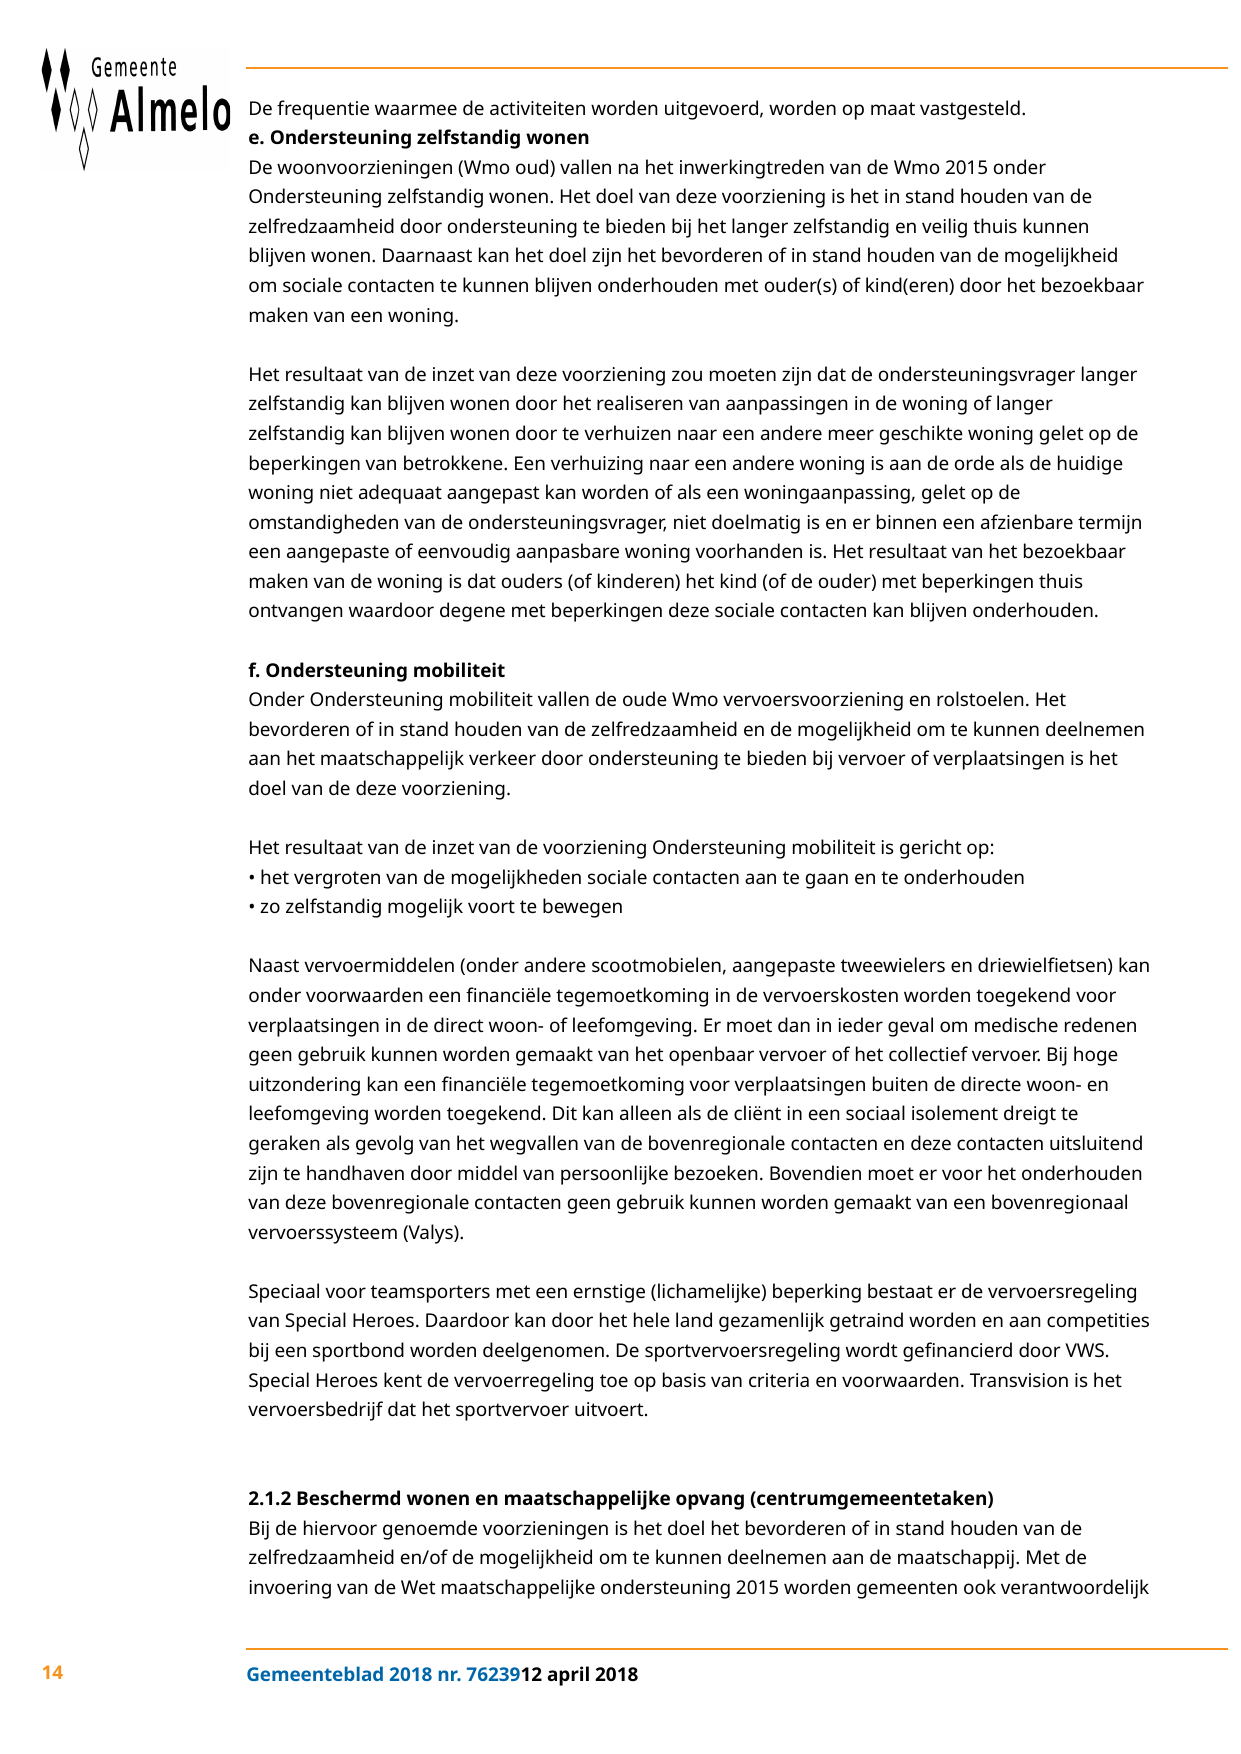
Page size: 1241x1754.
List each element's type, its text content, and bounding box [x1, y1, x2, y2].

text • het vergroten van de mogelijkheden sociale contacten aan te gaan en te onderhouden [248, 864, 1152, 890]
text Het resultaat van de inzet van de voorziening Ondersteuning mobiliteit is gericht op: [248, 834, 1152, 860]
text Onder Ondersteuning mobiliteit vallen de oude Wmo vervoersvoorziening en rolstoelen. Het bevorderen of in stand houden van de zelfredzaamheid en de mogelijkheid om te kunnen deelnemen aan het maatschappelijk verkeer door ondersteuning te bieden bij vervoer of verplaatsingen is het doel van de deze voorziening. [248, 686, 1152, 801]
text Het resultaat van de inzet van deze voorziening zou moeten zijn dat de ondersteuningsvrager langer zelfstandig kan blijven wonen door het realiseren van aanpassingen in de woning of langer zelfstandig kan blijven wonen door te verhuizen naar een andere meer geschikte woning gelet op de beperkingen van betrokkene. Een verhuizing naar een andere woning is aan de orde als de huidige woning niet adequaat aangepast kan worden of als een woningaanpassing, gelet op de omstandigheden van de ondersteuningsvrager, niet doelmatig is en er binnen een afzienbare termijn een aangepaste of eenvoudig aanpasbare woning voorhanden is. Het resultaat van het bezoekbaar maken van de woning is dat ouders (of kinderen) het kind (of de ouder) met beperkingen thuis ontvangen waardoor degene met beperkingen deze sociale contacten kan blijven onderhouden. [248, 361, 1152, 623]
text De frequentie waarmee de activiteiten worden uitgevoerd, worden op maat vastgesteld. [248, 95, 1152, 121]
text Speciaal voor teamsporters met een ernstige (lichamelijke) beperking bestaat er de vervoersregeling van Special Heroes. Daardoor kan door het hele land gezamenlijk getraind worden en aan competities bij een sportbond worden deelgenomen. De sportvervoersregeling wordt gefinancierd door VWS. Special Heroes kent de vervoerregeling toe op basis van criteria en voorwaarden. Transvision is het vervoersbedrijf dat het sportvervoer uitvoert. [248, 1278, 1152, 1422]
text 2.1.2 Beschermd wonen en maatschappelijke opvang (centrumgemeentetaken) [248, 1485, 1152, 1511]
text • zo zelfstandig mogelijk voort te bewegen [248, 893, 1152, 919]
text De woonvoorzieningen (Wmo oud) vallen na het inwerkingtreden van de Wmo 2015 onder Ondersteuning zelfstandig wonen. Het doel van deze voorziening is het in stand houden van de zelfredzaamheid door ondersteuning te bieden bij het langer zelfstandig en veilig thuis kunnen blijven wonen. Daarnaast kan het doel zijn het bevorderen of in stand houden van de mogelijkheid om sociale contacten te kunnen blijven onderhouden met ouder(s) of kind(eren) door het bezoekbaar maken van een woning. [248, 154, 1152, 328]
text Naast vervoermiddelen (onder andere scootmobielen, aangepaste tweewielers en driewielfietsen) kan onder voorwaarden een financiële tegemoetkoming in de vervoerskosten worden toegekend voor verplaatsingen in de direct woon- of leefomgeving. Er moet dan in ieder geval om medische redenen geen gebruik kunnen worden gemaakt van het openbaar vervoer of het collectief vervoer. Bij hoge uitzondering kan een financiële tegemoetkoming voor verplaatsingen buiten de directe woon- en leefomgeving worden toegekend. Dit kan alleen als de cliënt in een sociaal isolement dreigt te geraken als gevolg van het wegvallen van de bovenregionale contacten en deze contacten uitsluitend zijn te handhaven door middel van persoonlijke bezoeken. Bovendien moet er voor het onderhouden van deze bovenregionale contacten geen gebruik kunnen worden gemaakt van een bovenregionaal vervoerssysteem (Valys). [248, 953, 1152, 1245]
text f. Ondersteuning mobiliteit [248, 657, 1152, 683]
text Bij de hiervoor genoemde voorzieningen is het doel het bevorderen of in stand houden van de zelfredzaamheid en/of de mogelijkheid om te kunnen deelnemen aan de maatschappij. Met de invoering van de Wet maatschappelijke ondersteuning 2015 worden gemeenten ook verantwoordelijk [248, 1515, 1152, 1600]
picture [41, 47, 231, 172]
text e. Ondersteuning zelfstandig wonen [248, 124, 1152, 150]
